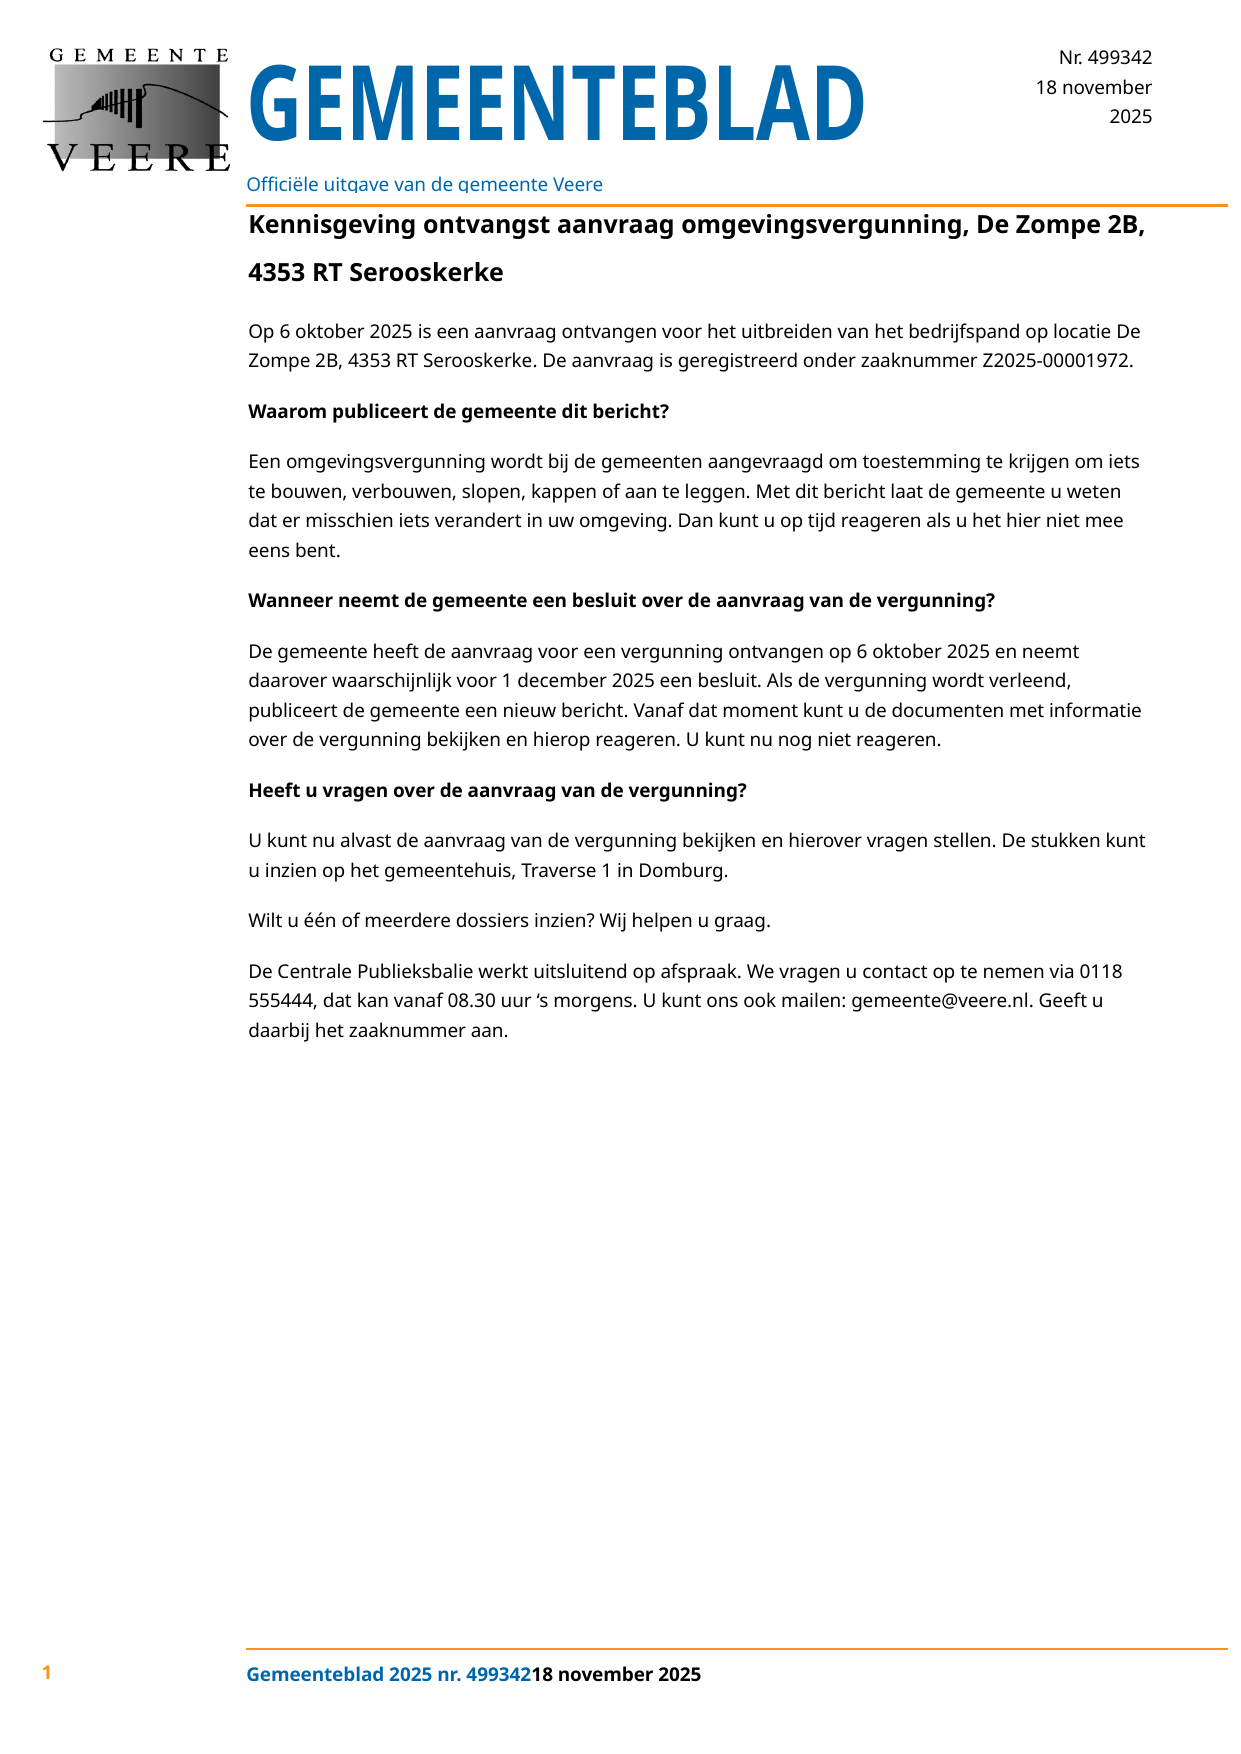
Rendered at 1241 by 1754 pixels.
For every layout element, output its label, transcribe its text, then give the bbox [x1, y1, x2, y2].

text Wanneer neemt de gemeente een besluit over de aanvraag van de vergunning? [248, 587, 1152, 613]
text De Centrale Publieksbalie werkt uitsluitend op afspraak. We vragen u contact op te nemen via 0118 555444, dat kan vanaf 08.30 uur ‘s morgens. U kunt ons ook mailen: gemeente@veere.nl. Geeft u daarbij het zaaknummer aan. [248, 958, 1152, 1043]
text Wilt u één of meerdere dossiers inzien? Wij helpen u graag. [248, 907, 1152, 933]
text Waarom publiceert de gemeente dit bericht? [248, 398, 1152, 424]
text Een omgevingsvergunning wordt bij de gemeenten aangevraagd om toestemming te krijgen om iets te bouwen, verbouwen, slopen, kappen of aan te leggen. Met dit bericht laat de gemeente u weten dat er misschien iets verandert in uw omgeving. Dan kunt u op tijd reageren als u het hier niet mee eens bent. [248, 448, 1152, 563]
text Kennisgeving ontvangst aanvraag omgevingsvergunning, De Zompe 2B, 4353 RT Serooskerke [248, 207, 1152, 288]
text De gemeente heeft de aanvraag voor een vergunning ontvangen op 6 oktober 2025 en neemt daarover waarschijnlijk voor 1 december 2025 een besluit. Als de vergunning wordt verleend, publiceert de gemeente een nieuw bericht. Vanaf dat moment kunt u de documenten met informatie over de vergunning bekijken en hierop reageren. U kunt nu nog niet reageren. [248, 638, 1152, 752]
text Op 6 oktober 2025 is een aanvraag ontvangen voor het uitbreiden van het bedrijfspand op locatie De Zompe 2B, 4353 RT Serooskerke. De aanvraag is geregistreerd onder zaaknummer Z2025-00001972. [248, 318, 1152, 373]
picture [41, 47, 231, 172]
text Heeft u vragen over de aanvraag van de vergunning? [248, 777, 1152, 803]
text U kunt nu alvast de aanvraag van de vergunning bekijken en hierover vragen stellen. De stukken kunt u inzien op het gemeentehuis, Traverse 1 in Domburg. [248, 827, 1152, 883]
